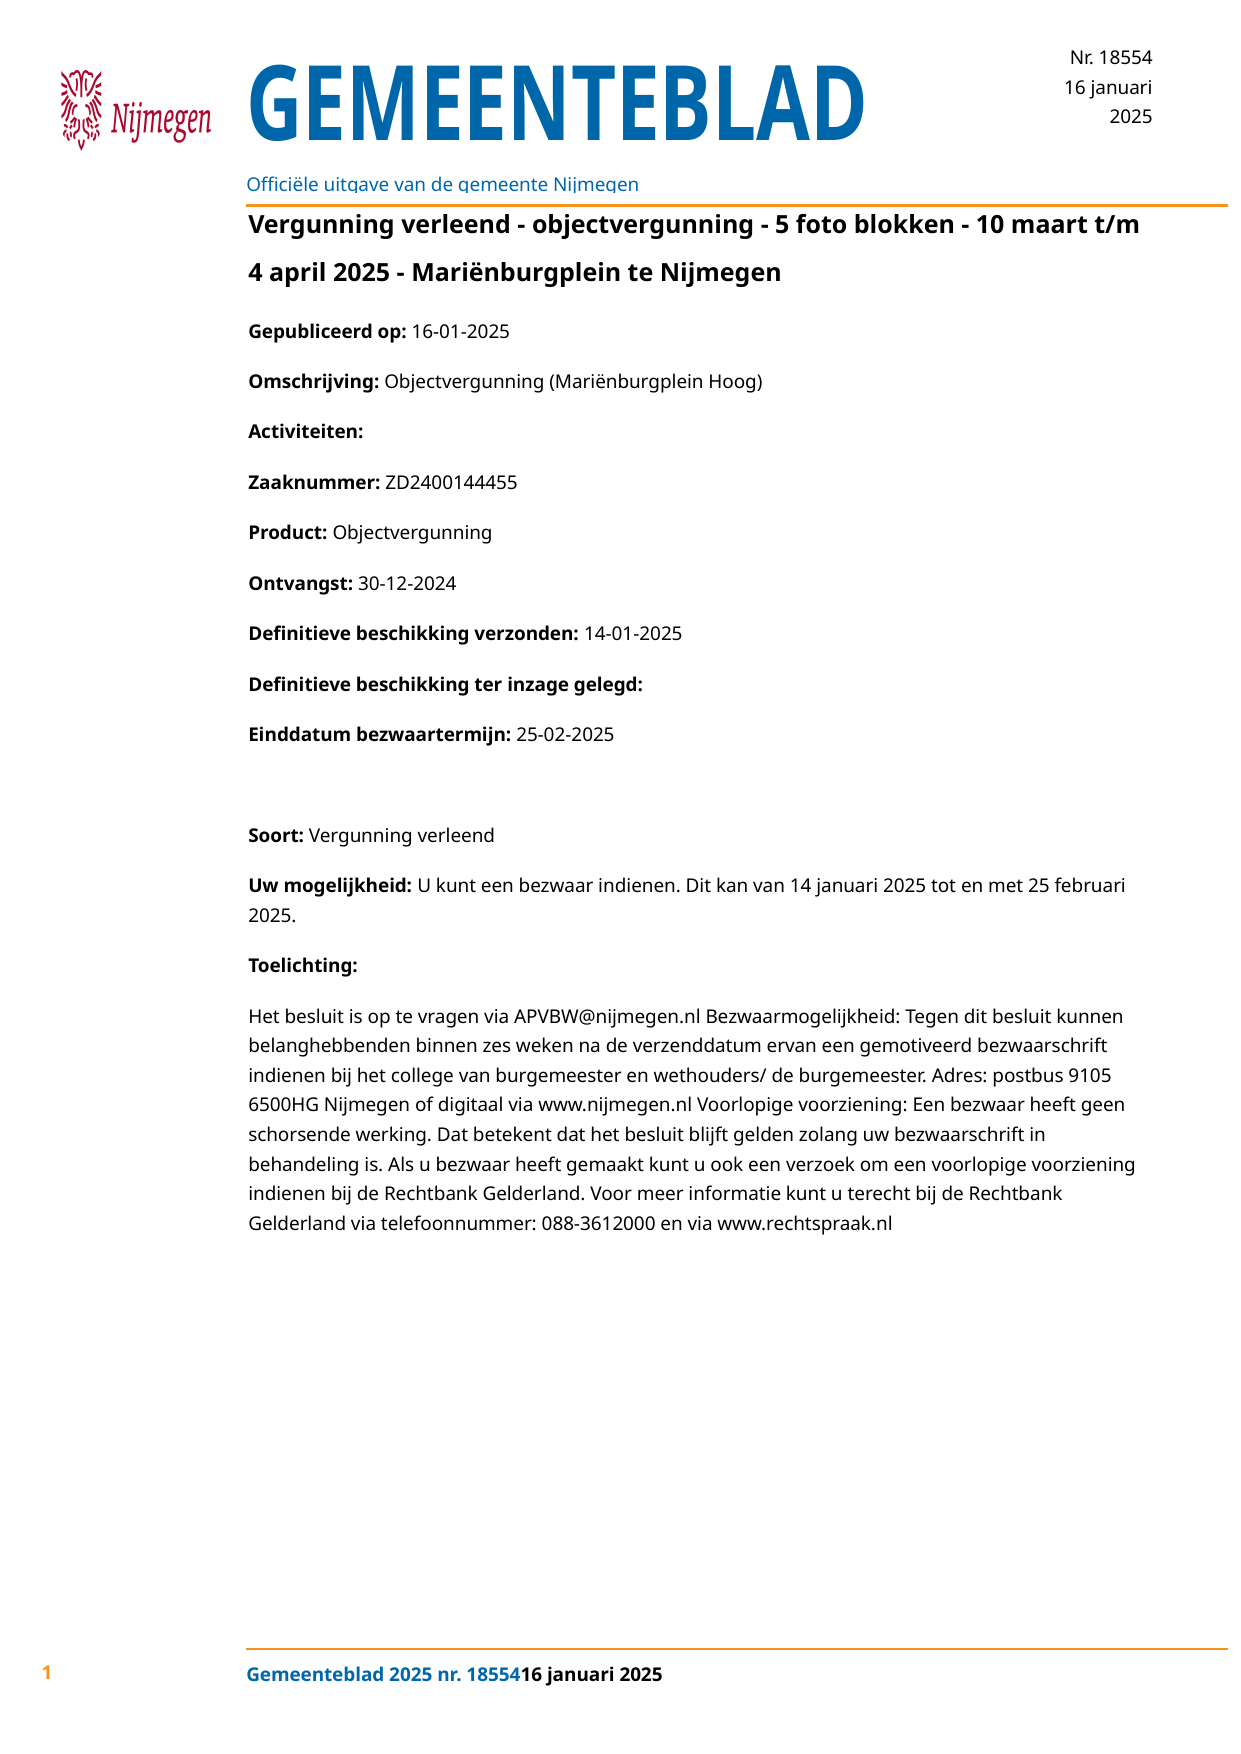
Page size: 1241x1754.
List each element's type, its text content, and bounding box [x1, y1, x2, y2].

text Einddatum bezwaartermijn: 25-02-2025 [248, 721, 1152, 747]
text Definitieve beschikking verzonden: 14-01-2025 [248, 620, 1152, 646]
text Soort: Vergunning verleend [248, 822, 1152, 848]
text Omschrijving: Objectvergunning (Mariënburgplein Hoog) [248, 368, 1152, 394]
text Het besluit is op te vragen via APVBW@nijmegen.nl Bezwaarmogelijkheid: Tegen dit besluit kunnen belanghebbenden binnen zes weken na de verzenddatum ervan een gemotiveerd bezwaarschrift indienen bij het college van burgemeester en wethouders/ de burgemeester. Adres: postbus 9105 6500HG Nijmegen of digitaal via www.nijmegen.nl Voorlopige voorziening: Een bezwaar heeft geen schorsende werking. Dat betekent dat het besluit blijft gelden zolang uw bezwaarschrift in behandeling is. Als u bezwaar heeft gemaakt kunt u ook een verzoek om een voorlopige voorziening indienen bij de Rechtbank Gelderland. Voor meer informatie kunt u terecht bij de Rechtbank Gelderland via telefoonnummer: 088-3612000 en via www.rechtspraak.nl [248, 1003, 1152, 1236]
text Definitieve beschikking ter inzage gelegd: [248, 671, 1152, 697]
text Uw mogelijkheid: U kunt een bezwaar indienen. Dit kan van 14 januari 2025 tot en met 25 februari 2025. [248, 872, 1152, 928]
text Product: Objectvergunning [248, 519, 1152, 545]
text Toelichting: [248, 952, 1152, 978]
picture [41, 47, 231, 172]
text Activiteiten: [248, 419, 1152, 444]
text Zaaknummer: ZD2400144455 [248, 469, 1152, 495]
text Gepubliceerd op: 16-01-2025 [248, 318, 1152, 344]
text Ontvangst: 30-12-2024 [248, 570, 1152, 596]
text Vergunning verleend - objectvergunning - 5 foto blokken - 10 maart t/m 4 april 2025 - Mariënburgplein te Nijmegen [248, 207, 1152, 288]
